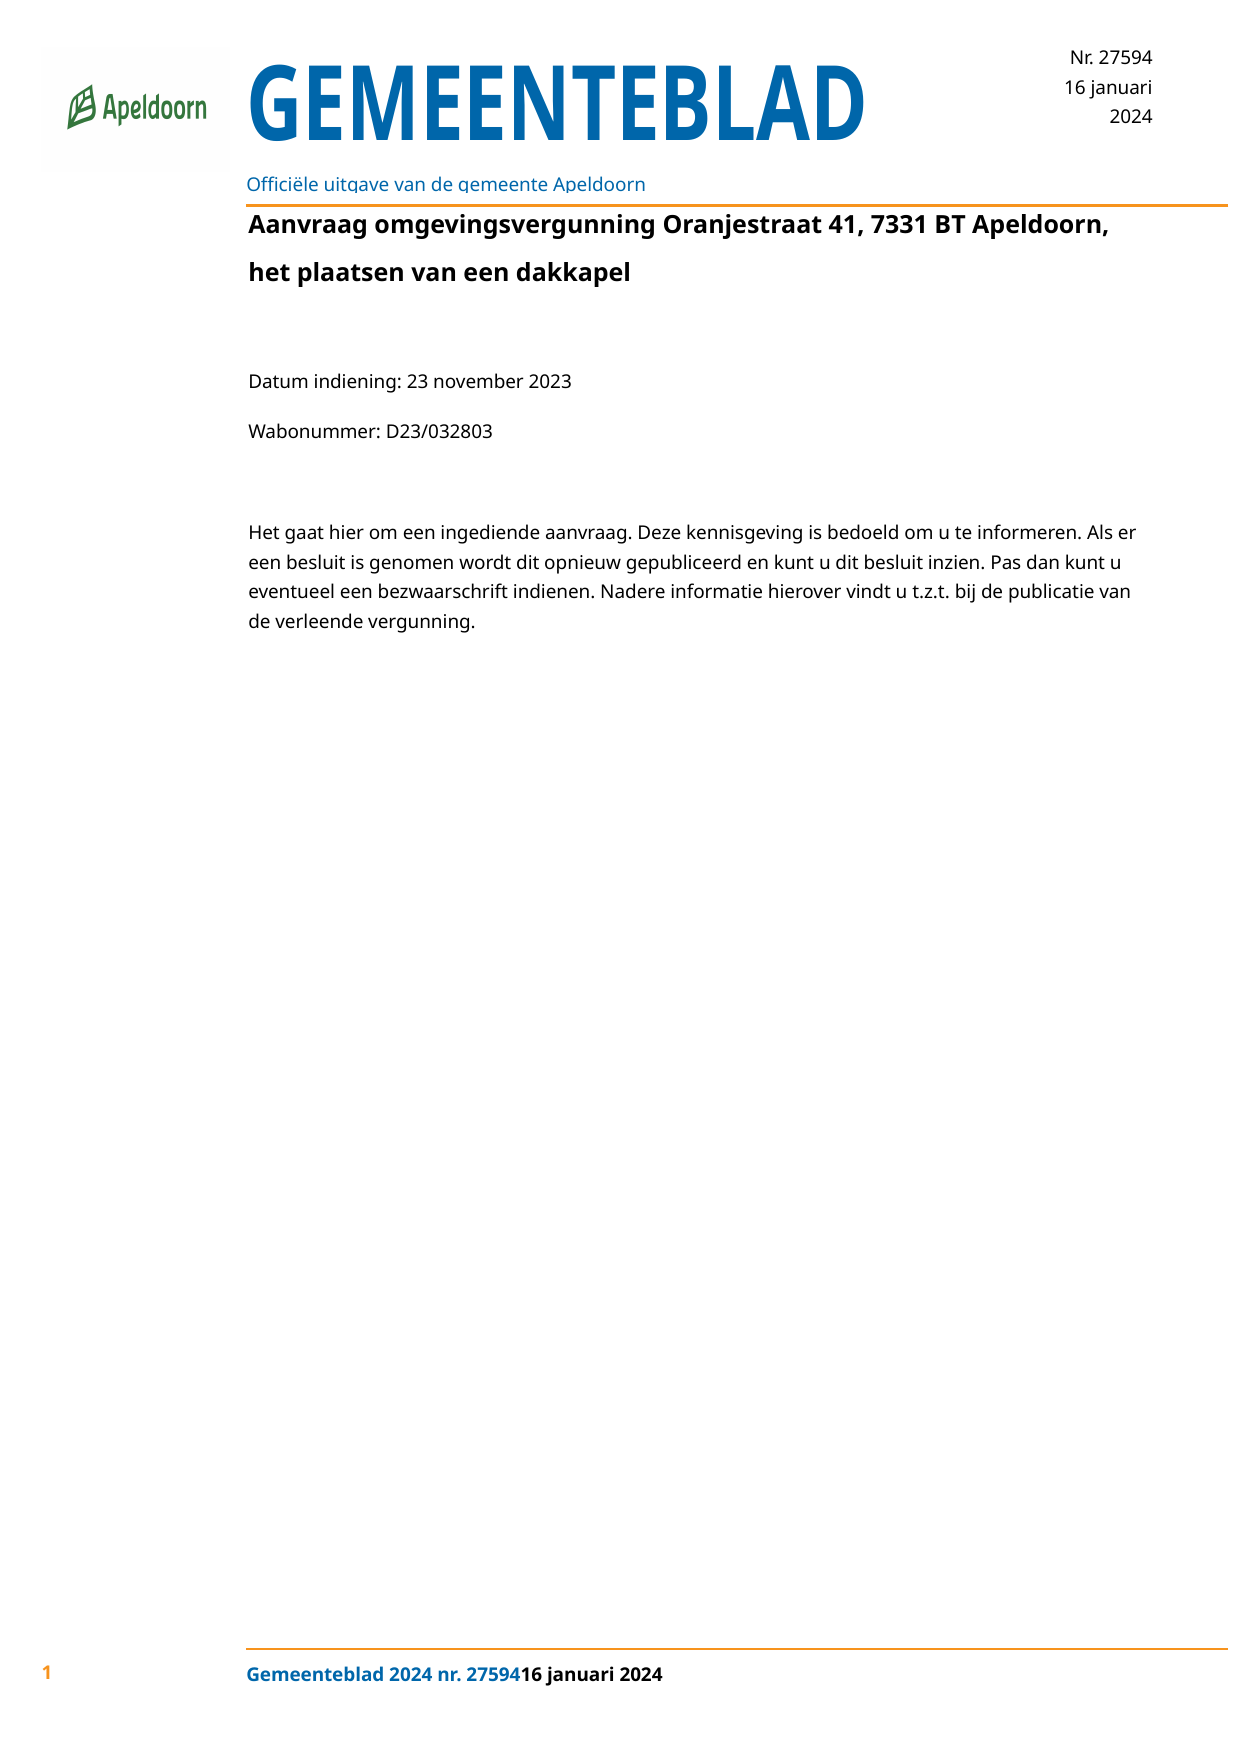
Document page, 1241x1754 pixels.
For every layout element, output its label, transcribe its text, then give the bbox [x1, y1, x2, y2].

picture [41, 47, 231, 172]
text Aanvraag omgevingsvergunning Oranjestraat 41, 7331 BT Apeldoorn, het plaatsen van een dakkapel [248, 207, 1152, 288]
text Het gaat hier om een ingediende aanvraag. Deze kennisgeving is bedoeld om u te informeren. Als er een besluit is genomen wordt dit opnieuw gepubliceerd en kunt u dit besluit inzien. Pas dan kunt u eventueel een bezwaarschrift indienen. Nadere informatie hierover vindt u t.z.t. bij de publicatie van de verleende vergunning. [248, 519, 1152, 634]
text Datum indiening: 23 november 2023 [248, 368, 1152, 394]
text Wabonummer: D23/032803 [248, 419, 1152, 444]
